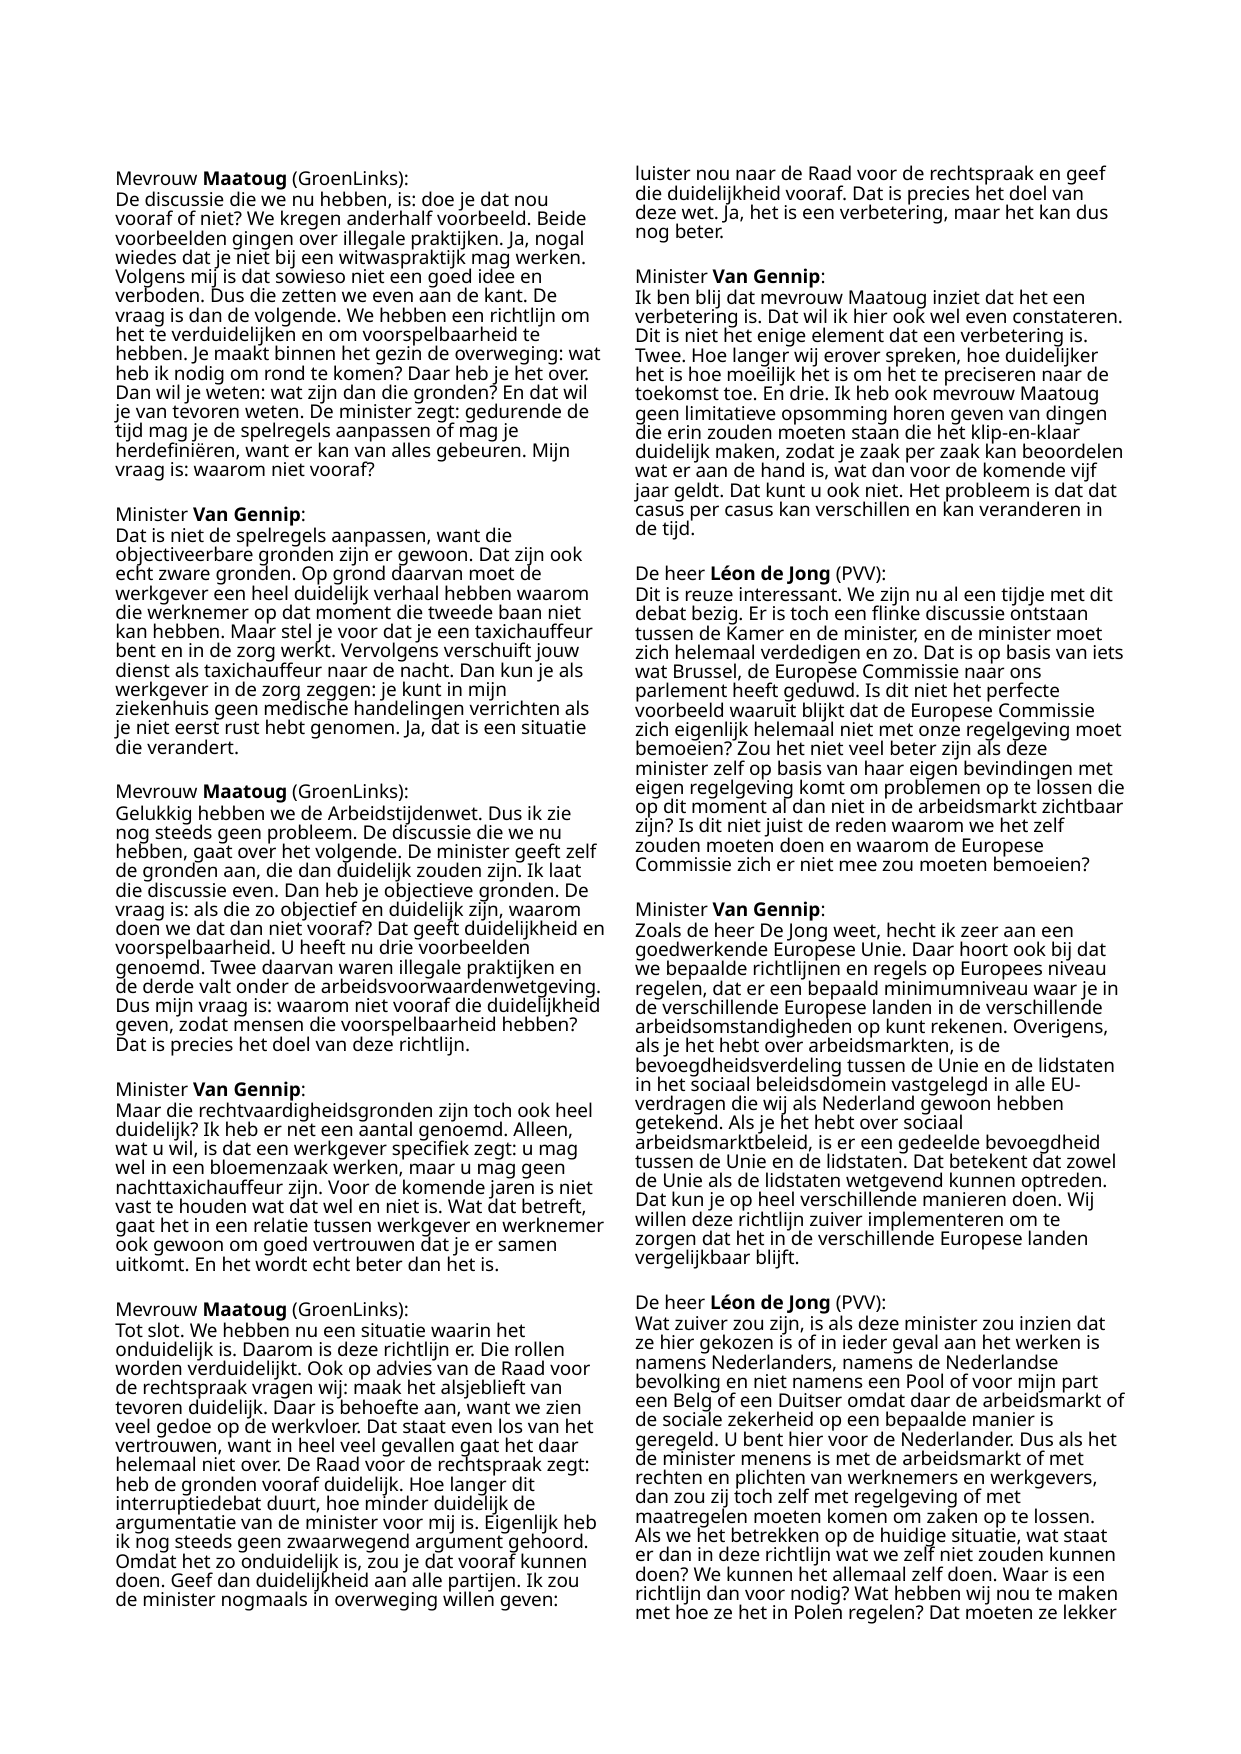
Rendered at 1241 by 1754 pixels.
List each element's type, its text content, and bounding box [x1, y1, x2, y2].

text De heer Léon de Jong (PVV): [635, 560, 1125, 586]
text Gelukkig hebben we de Arbeidstijdenwet. Dus ik zie nog steeds geen probleem. De discussie die we nu hebben, gaat over het volgende. De minister geeft zelf de gronden aan, die dan duidelijk zouden zijn. Ik laat die discussie even. Dan heb je objectieve gronden. De vraag is: als die zo objectief en duidelijk zijn, waarom doen we dat dan niet vooraf? Dat geeft duidelijkheid en voorspelbaarheid. U heeft nu drie voorbeelden genoemd. Twee daarvan waren illegale praktijken en de derde valt onder de arbeidsvoorwaardenwetgeving. Dus mijn vraag is: waarom niet vooraf die duidelijkheid geven, zodat mensen die voorspelbaarheid hebben? Dat is precies het doel van deze richtlijn. [115, 804, 605, 1055]
text Zoals de heer De Jong weet, hecht ik zeer aan een goedwerkende Europese Unie. Daar hoort ook bij dat we bepaalde richtlijnen en regels op Europees niveau regelen, dat er een bepaald minimumniveau waar je in de verschillende Europese landen in de verschillende arbeidsomstandigheden op kunt rekenen. Overigens, als je het hebt over arbeidsmarkten, is de bevoegdheidsverdeling tussen de Unie en de lidstaten in het sociaal beleidsdomein vastgelegd in alle EU-verdragen die wij als Nederland gewoon hebben getekend. Als je het hebt over sociaal arbeidsmarktbeleid, is er een gedeelde bevoegdheid tussen de Unie en de lidstaten. Dat betekent dat zowel de Unie als de lidstaten wetgevend kunnen optreden. Dat kun je op heel verschillende manieren doen. Wij willen deze richtlijn zuiver implementeren om te zorgen dat het in de verschillende Europese landen vergelijkbaar blijft. [635, 922, 1125, 1268]
text Minister Van Gennip: [115, 501, 605, 527]
text Mevrouw Maatoug (GroenLinks): [115, 779, 605, 804]
text Dit is reuze interessant. We zijn nu al een tijdje met dit debat bezig. Er is toch een flinke discussie ontstaan tussen de Kamer en de minister, en de minister moet zich helemaal verdedigen en zo. Dat is op basis van iets wat Brussel, de Europese Commissie naar ons parlement heeft geduwd. Is dit niet het perfecte voorbeeld waaruit blijkt dat de Europese Commissie zich eigenlijk helemaal niet met onze regelgeving moet bemoeien? Zou het niet veel beter zijn als deze minister zelf op basis van haar eigen bevindingen met eigen regelgeving komt om problemen op te lossen die op dit moment al dan niet in de arbeidsmarkt zichtbaar zijn? Is dit niet juist de reden waarom we het zelf zouden moeten doen en waarom de Europese Commissie zich er niet mee zou moeten bemoeien? [635, 586, 1125, 875]
text Maar die rechtvaardigheidsgronden zijn toch ook heel duidelijk? Ik heb er net een aantal genoemd. Alleen, wat u wil, is dat een werkgever specifiek zegt: u mag wel in een bloemenzaak werken, maar u mag geen nachttaxichauffeur zijn. Voor de komende jaren is niet vast te houden wat dat wel en niet is. Wat dat betreft, gaat het in een relatie tussen werkgever en werknemer ook gewoon om goed vertrouwen dat je er samen uitkomt. En het wordt echt beter dan het is. [115, 1102, 605, 1275]
text Minister Van Gennip: [635, 263, 1125, 289]
text Dat is niet de spelregels aanpassen, want die objectiveerbare gronden zijn er gewoon. Dat zijn ook echt zware gronden. Op grond daarvan moet de werkgever een heel duidelijk verhaal hebben waarom die werknemer op dat moment die tweede baan niet kan hebben. Maar stel je voor dat je een taxichauffeur bent en in de zorg werkt. Vervolgens verschuift jouw dienst als taxichauffeur naar de nacht. Dan kun je als werkgever in de zorg zeggen: je kunt in mijn ziekenhuis geen medische handelingen verrichten als je niet eerst rust hebt genomen. Ja, dat is een situatie die verandert. [115, 527, 605, 758]
text Mevrouw Maatoug (GroenLinks): [115, 1296, 605, 1322]
text Tot slot. We hebben nu een situatie waarin het onduidelijk is. Daarom is deze richtlijn er. Die rollen worden verduidelijkt. Ook op advies van de Raad voor de rechtspraak vragen wij: maak het alsjeblieft van tevoren duidelijk. Daar is behoefte aan, want we zien veel gedoe op de werkvloer. Dat staat even los van het vertrouwen, want in heel veel gevallen gaat het daar helemaal niet over. De Raad voor de rechtspraak zegt: heb de gronden vooraf duidelijk. Hoe langer dit interruptiedebat duurt, hoe minder duidelijk de argumentatie van de minister voor mij is. Eigenlijk heb ik nog steeds geen zwaarwegend argument gehoord. Omdat het zo onduidelijk is, zou je dat vooraf kunnen doen. Geef dan duidelijkheid aan alle partijen. Ik zou de minister nogmaals in overweging willen geven: [115, 1322, 605, 1611]
text Minister Van Gennip: [115, 1076, 605, 1102]
text Wat zuiver zou zijn, is als deze minister zou inzien dat ze hier gekozen is of in ieder geval aan het werken is namens Nederlanders, namens de Nederlandse bevolking en niet namens een Pool of voor mijn part een Belg of een Duitser omdat daar de arbeidsmarkt of de sociale zekerheid op een bepaalde manier is geregeld. U bent hier voor de Nederlander. Dus als het de minister menens is met de arbeidsmarkt of met rechten en plichten van werknemers en werkgevers, dan zou zij toch zelf met regelgeving of met maatregelen moeten komen om zaken op te lossen. Als we het betrekken op de huidige situatie, wat staat er dan in deze richtlijn wat we zelf niet zouden kunnen doen? We kunnen het allemaal zelf doen. Waar is een richtlijn dan voor nodig? Wat hebben wij nou te maken met hoe ze het in Polen regelen? Dat moeten ze lekker [635, 1315, 1125, 1623]
text De discussie die we nu hebben, is: doe je dat nou vooraf of niet? We kregen anderhalf voorbeeld. Beide voorbeelden gingen over illegale praktijken. Ja, nogal wiedes dat je niet bij een witwaspraktijk mag werken. Volgens mij is dat sowieso niet een goed idee en verboden. Dus die zetten we even aan de kant. De vraag is dan de volgende. We hebben een richtlijn om het te verduidelijken en om voorspelbaarheid te hebben. Je maakt binnen het gezin de overweging: wat heb ik nodig om rond te komen? Daar heb je het over. Dan wil je weten: wat zijn dan die gronden? En dat wil je van tevoren weten. De minister zegt: gedurende de tijd mag je de spelregels aanpassen of mag je herdefiniëren, want er kan van alles gebeuren. Mijn vraag is: waarom niet vooraf? [115, 191, 605, 480]
text luister nou naar de Raad voor de rechtspraak en geef die duidelijkheid vooraf. Dat is precies het doel van deze wet. Ja, het is een verbetering, maar het kan dus nog beter. [635, 165, 1125, 242]
text Mevrouw Maatoug (GroenLinks): [115, 165, 605, 191]
text Ik ben blij dat mevrouw Maatoug inziet dat het een verbetering is. Dat wil ik hier ook wel even constateren. Dit is niet het enige element dat een verbetering is. Twee. Hoe langer wij erover spreken, hoe duidelijker het is hoe moeilijk het is om het te preciseren naar de toekomst toe. En drie. Ik heb ook mevrouw Maatoug geen limitatieve opsomming horen geven van dingen die erin zouden moeten staan die het klip-en-klaar duidelijk maken, zodat je zaak per zaak kan beoordelen wat er aan de hand is, wat dan voor de komende vijf jaar geldt. Dat kunt u ook niet. Het probleem is dat dat casus per casus kan verschillen en kan veranderen in de tijd. [635, 289, 1125, 539]
text De heer Léon de Jong (PVV): [635, 1289, 1125, 1315]
text Minister Van Gennip: [635, 896, 1125, 922]
